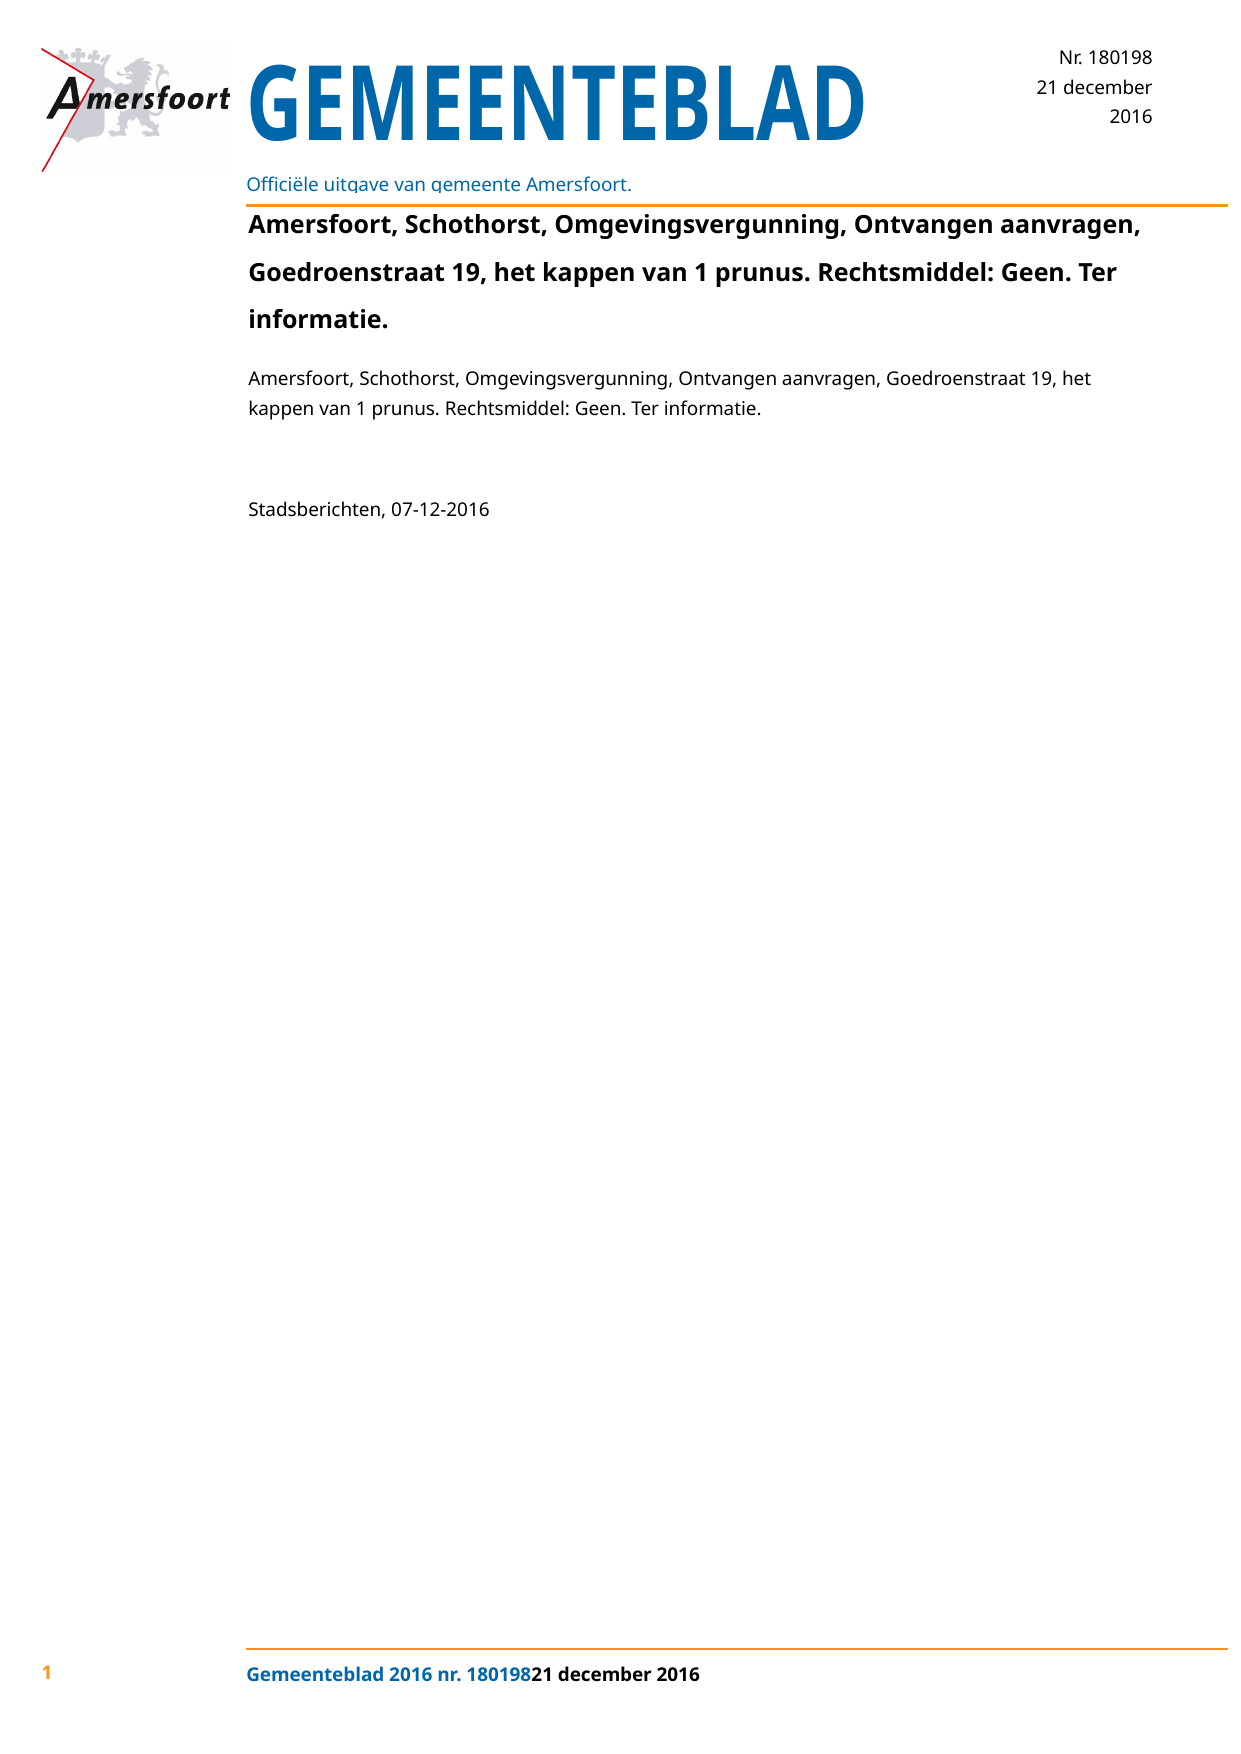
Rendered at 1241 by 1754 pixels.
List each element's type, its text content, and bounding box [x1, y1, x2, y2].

text Amersfoort, Schothorst, Omgevingsvergunning, Ontvangen aanvragen, Goedroenstraat 19, het kappen van 1 prunus. Rechtsmiddel: Geen. Ter informatie. [248, 207, 1152, 336]
picture [41, 47, 231, 172]
text Amersfoort, Schothorst, Omgevingsvergunning, Ontvangen aanvragen, Goedroenstraat 19, het kappen van 1 prunus. Rechtsmiddel: Geen. Ter informatie. [248, 366, 1152, 421]
text Stadsberichten, 07-12-2016 [248, 496, 1152, 522]
